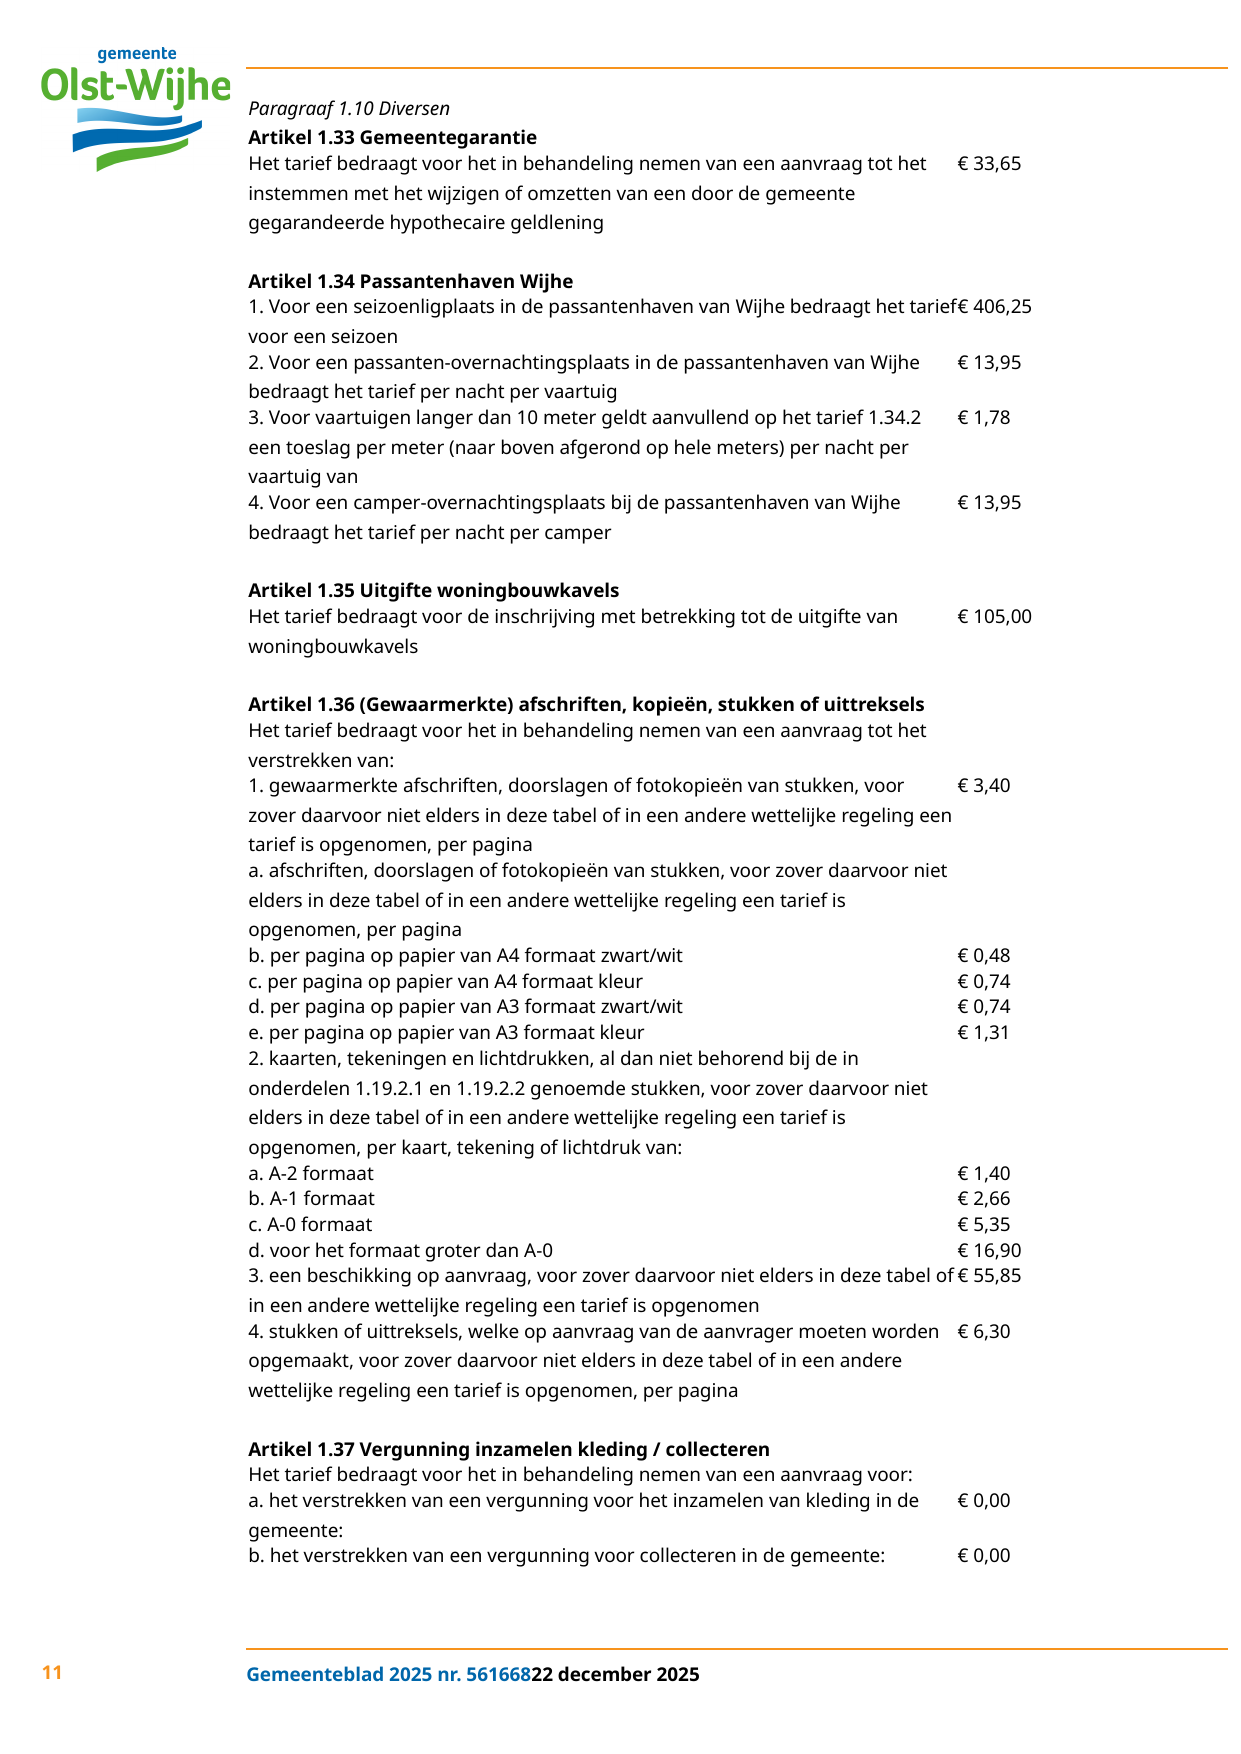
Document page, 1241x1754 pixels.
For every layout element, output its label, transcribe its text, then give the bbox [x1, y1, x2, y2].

table_cell € 0,00 [958, 1543, 1152, 1568]
table_cell € 6,30 [958, 1318, 1152, 1403]
table_cell [958, 858, 1152, 942]
table_cell € 0,74 [958, 994, 1152, 1019]
table_cell € 406,25 [958, 294, 1152, 349]
table_cell [958, 1461, 1152, 1487]
table_cell [958, 1045, 1152, 1160]
table_header Artikel 1.37 Vergunning inzamelen kleding / collecteren [248, 1436, 957, 1461]
table_cell [248, 1568, 957, 1594]
table_cell € 0,00 [958, 1487, 1152, 1542]
table_header Artikel 1.34 Passantenhaven Wijhe [248, 268, 957, 294]
table_cell 3. Voor vaartuigen langer dan 10 meter geldt aanvullend op het tarief 1.34.2 een toeslag per meter (naar boven afgerond op hele meters) per nacht per vaartuig van [248, 404, 957, 489]
table_cell € 5,35 [958, 1211, 1152, 1237]
table_cell c. per pagina op papier van A4 formaat kleur [248, 968, 957, 994]
table_cell € 1,31 [958, 1020, 1152, 1045]
table_cell Het tarief bedraagt voor de inschrijving met betrekking tot de uitgifte van woningbouwkavels [248, 603, 957, 658]
table_cell 4. Voor een camper-overnachtingsplaats bij de passantenhaven van Wijhe bedraagt het tarief per nacht per camper [248, 489, 957, 544]
table_cell € 2,66 [958, 1185, 1152, 1211]
table_cell a. afschriften, doorslagen of fotokopieën van stukken, voor zover daarvoor niet elders in deze tabel of in een andere wettelijke regeling een tarief is opgenomen, per pagina [248, 858, 957, 942]
table_header [958, 691, 1152, 717]
table_cell a. het verstrekken van een vergunning voor het inzamelen van kleding in de gemeente: [248, 1487, 957, 1542]
table_header Artikel 1.33 Gemeentegarantie [248, 125, 957, 150]
table_cell c. A-0 formaat [248, 1211, 957, 1237]
table_header [958, 578, 1152, 603]
table_cell e. per pagina op papier van A3 formaat kleur [248, 1020, 957, 1045]
text Paragraaf 1.10 Diversen [248, 95, 1152, 121]
table_cell b. het verstrekken van een vergunning voor collecteren in de gemeente: [248, 1543, 957, 1568]
table_cell Het tarief bedraagt voor het in behandeling nemen van een aanvraag voor: [248, 1461, 957, 1487]
table_cell b. per pagina op papier van A4 formaat zwart/wit [248, 942, 957, 968]
table_cell € 0,74 [958, 968, 1152, 994]
table_cell € 13,95 [958, 489, 1152, 544]
table_header Artikel 1.36 (Gewaarmerkte) afschriften, kopieën, stukken of uittreksels [248, 691, 957, 717]
table_header Artikel 1.35 Uitgifte woningbouwkavels [248, 578, 957, 603]
table_header [958, 268, 1152, 294]
table_cell 2. kaarten, tekeningen en lichtdrukken, al dan niet behorend bij de in onderdelen 1.19.2.1 en 1.19.2.2 genoemde stukken, voor zover daarvoor niet elders in deze tabel of in een andere wettelijke regeling een tarief is opgenomen, per kaart, tekening of lichtdruk van: [248, 1045, 957, 1160]
table_cell a. A-2 formaat [248, 1160, 957, 1185]
table_cell € 0,48 [958, 942, 1152, 968]
table_cell € 55,85 [958, 1263, 1152, 1318]
table_cell € 13,95 [958, 349, 1152, 404]
table_cell 1. Voor een seizoenligplaats in de passantenhaven van Wijhe bedraagt het tarief voor een seizoen [248, 294, 957, 349]
table_cell [958, 717, 1152, 772]
table_header [958, 1436, 1152, 1461]
table_cell € 16,90 [958, 1237, 1152, 1263]
table_cell d. per pagina op papier van A3 formaat zwart/wit [248, 994, 957, 1019]
table_header [958, 125, 1152, 150]
table_cell 3. een beschikking op aanvraag, voor zover daarvoor niet elders in deze tabel of in een andere wettelijke regeling een tarief is opgenomen [248, 1263, 957, 1318]
table_cell € 105,00 [958, 603, 1152, 658]
table_cell € 1,78 [958, 404, 1152, 489]
table_cell Het tarief bedraagt voor het in behandeling nemen van een aanvraag tot het verstrekken van: [248, 717, 957, 772]
picture [41, 47, 231, 172]
table_cell 4. stukken of uittreksels, welke op aanvraag van de aanvrager moeten worden opgemaakt, voor zover daarvoor niet elders in deze tabel of in een andere wettelijke regeling een tarief is opgenomen, per pagina [248, 1318, 957, 1403]
table_cell d. voor het formaat groter dan A-0 [248, 1237, 957, 1263]
table_cell Het tarief bedraagt voor het in behandeling nemen van een aanvraag tot het instemmen met het wijzigen of omzetten van een door de gemeente gegarandeerde hypothecaire geldlening [248, 150, 957, 235]
table_cell 2. Voor een passanten-overnachtingsplaats in de passantenhaven van Wijhe bedraagt het tarief per nacht per vaartuig [248, 349, 957, 404]
table_cell [958, 1568, 1152, 1594]
table_cell € 1,40 [958, 1160, 1152, 1185]
table_cell € 3,40 [958, 773, 1152, 857]
table_cell € 33,65 [958, 150, 1152, 235]
table_cell b. A-1 formaat [248, 1185, 957, 1211]
table_cell 1. gewaarmerkte afschriften, doorslagen of fotokopieën van stukken, voor zover daarvoor niet elders in deze tabel of in een andere wettelijke regeling een tarief is opgenomen, per pagina [248, 773, 957, 857]
